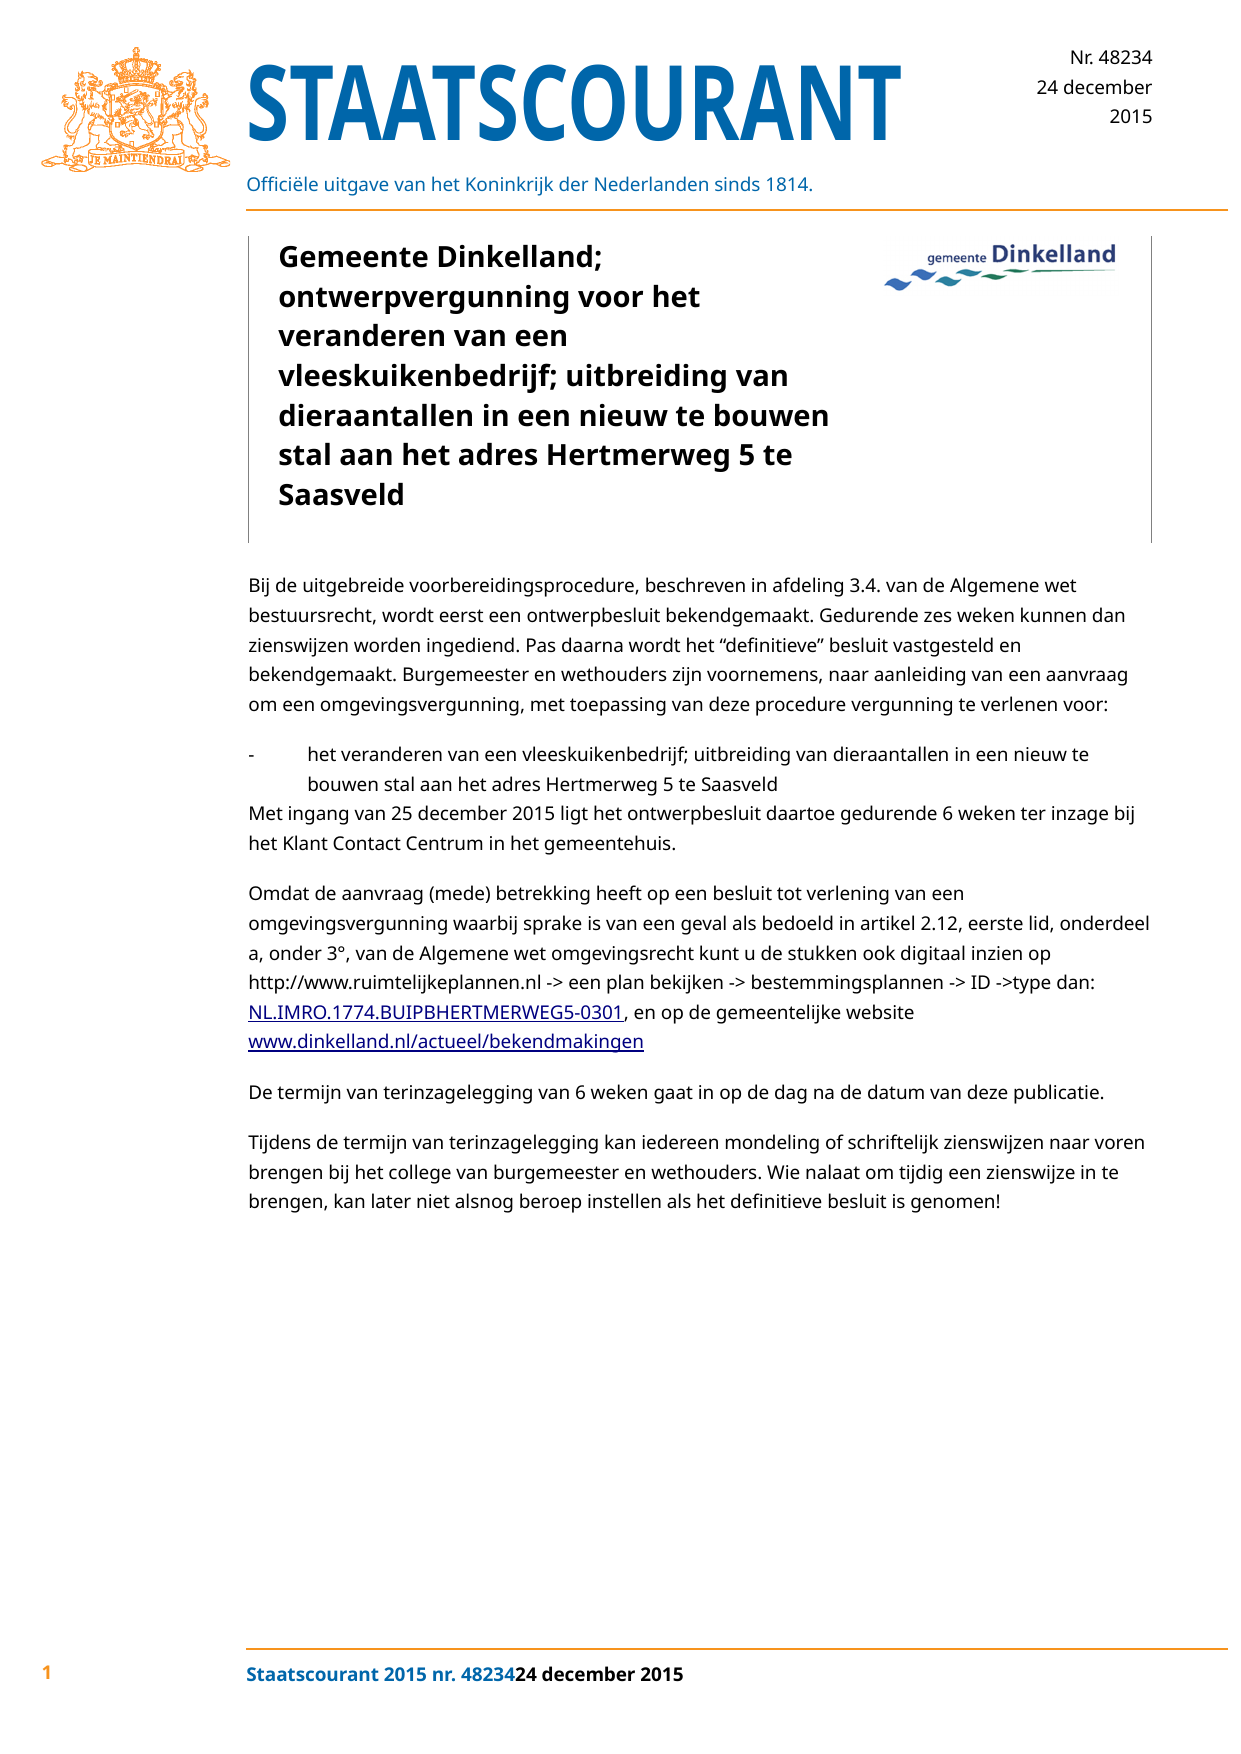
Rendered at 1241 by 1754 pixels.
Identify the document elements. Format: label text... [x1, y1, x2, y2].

picture [41, 47, 231, 172]
text Omdat de aanvraag (mede) betrekking heeft op een besluit tot verlening van een omgevingsvergunning waarbij sprake is van een geval als bedoeld in artikel 2.12, eerste lid, onderdeel a, onder 3°, van de Algemene wet omgevingsrecht kunt u de stukken ook digitaal inzien op http://www.ruimtelijkeplannen.nl -> een plan bekijken -> bestemmingsplannen -> ID ->type dan: NL.IMRO.1774.BUIPBHERTMERWEG5-0301, en op de gemeentelijke website www.dinkelland.nl/actueel/bekendmakingen [248, 881, 1152, 1054]
picture [882, 236, 1119, 296]
text Bij de uitgebreide voorbereidingsprocedure, beschreven in afdeling 3.4. van de Algemene wet bestuursrecht, wordt eerst een ontwerpbesluit bekendgemaakt. Gedurende zes weken kunnen dan zienswijzen worden ingediend. Pas daarna wordt het “definitieve” besluit vastgesteld en bekendgemaakt. Burgemeester en wethouders zijn voornemens, naar aanleiding van een aanvraag om een omgevingsvergunning, met toepassing van deze procedure vergunning te verlenen voor: [248, 573, 1152, 717]
table_header Gemeente Dinkelland; ontwerpvergunning voor het veranderen van een vleeskuikenbedrijf; uitbreiding van dieraantallen in een nieuw te bouwen stal aan het adres Hertmerweg 5 te Saasveld [249, 236, 850, 543]
list het veranderen van een vleeskuikenbedrijf; uitbreiding van dieraantallen in een nieuw te bouwen stal aan het adres Hertmerweg 5 te Saasveld [248, 741, 1152, 797]
text Tijdens de termijn van terinzagelegging kan iedereen mondeling of schriftelijk zienswijzen naar voren brengen bij het college van burgemeester en wethouders. Wie nalaat om tijdig een zienswijze in te brengen, kan later niet alsnog beroep instellen als het definitieve besluit is genomen! [248, 1129, 1152, 1214]
table_header [850, 236, 1151, 543]
text De termijn van terinzagelegging van 6 weken gaat in op de dag na de datum van deze publicatie. [248, 1079, 1152, 1105]
text Met ingang van 25 december 2015 ligt het ontwerpbesluit daartoe gedurende 6 weken ter inzage bij het Klant Contact Centrum in het gemeentehuis. [248, 801, 1152, 856]
